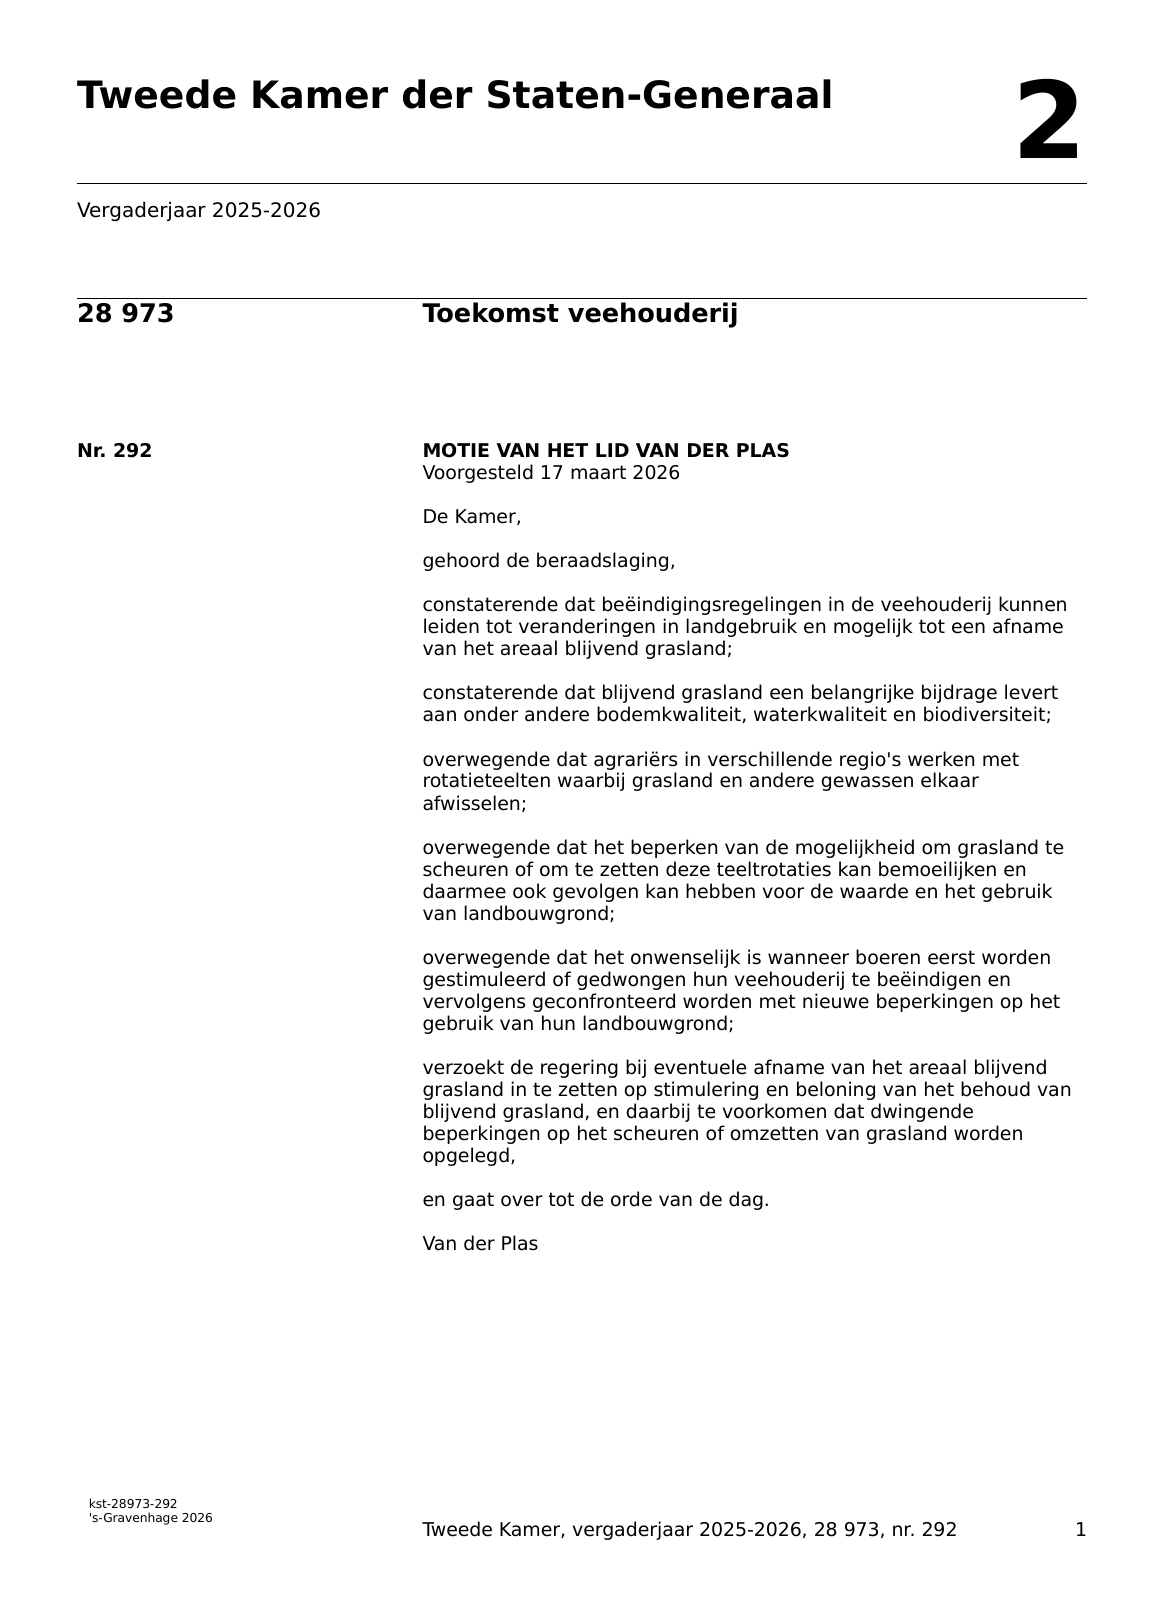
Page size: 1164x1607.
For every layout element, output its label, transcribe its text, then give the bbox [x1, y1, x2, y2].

text constaterende dat blijvend grasland een belangrijke bijdrage levert aan onder andere bodemkwaliteit, waterkwaliteit en biodiversiteit; [422, 682, 1087, 726]
table_cell Vergaderjaar 2025-2026 [77, 184, 1087, 298]
text overwegende dat agrariërs in verschillende regio's werken met rotatieteelten waarbij grasland en andere gewassen elkaar afwisselen; [422, 748, 1087, 814]
text De Kamer, [422, 506, 1087, 528]
subtitle 28 973 Toekomst veehouderij [77, 299, 1087, 329]
text gehoord de beraadslaging, [422, 550, 1087, 572]
text 's-Gravenhage 2026 [88, 1511, 323, 1525]
text overwegende dat het beperken van de mogelijkheid om grasland te scheuren of om te zetten deze teeltrotaties kan bemoeilijken en daarmee ook gevolgen kan hebben voor de waarde en het gebruik van landbouwgrond; [422, 837, 1087, 924]
subtitle Nr. 292 MOTIE VAN HET LID VAN DER PLAS [77, 440, 1087, 462]
text Voorgesteld 17 maart 2026 [422, 462, 1087, 484]
table_header 2 [886, 59, 1087, 183]
text constaterende dat beëindigingsregelingen in de veehouderij kunnen leiden tot veranderingen in landgebruik en mogelijk tot een afname van het areaal blijvend grasland; [422, 594, 1087, 660]
text overwegende dat het onwenselijk is wanneer boeren eerst worden gestimuleerd of gedwongen hun veehouderij te beëindigen en vervolgens geconfronteerd worden met nieuwe beperkingen op het gebruik van hun landbouwgrond; [422, 947, 1087, 1034]
text verzoekt de regering bij eventuele afname van het areaal blijvend grasland in te zetten op stimulering en beloning van het behoud van blijvend grasland, en daarbij te voorkomen dat dwingende beperkingen op het scheuren of omzetten van grasland worden opgelegd, [422, 1057, 1087, 1167]
table_header Tweede Kamer der Staten-Generaal [77, 59, 886, 183]
text kst-28973-292 [88, 1497, 323, 1511]
text en gaat over tot de orde van de dag. [422, 1189, 1087, 1211]
text Van der Plas [422, 1233, 1087, 1255]
